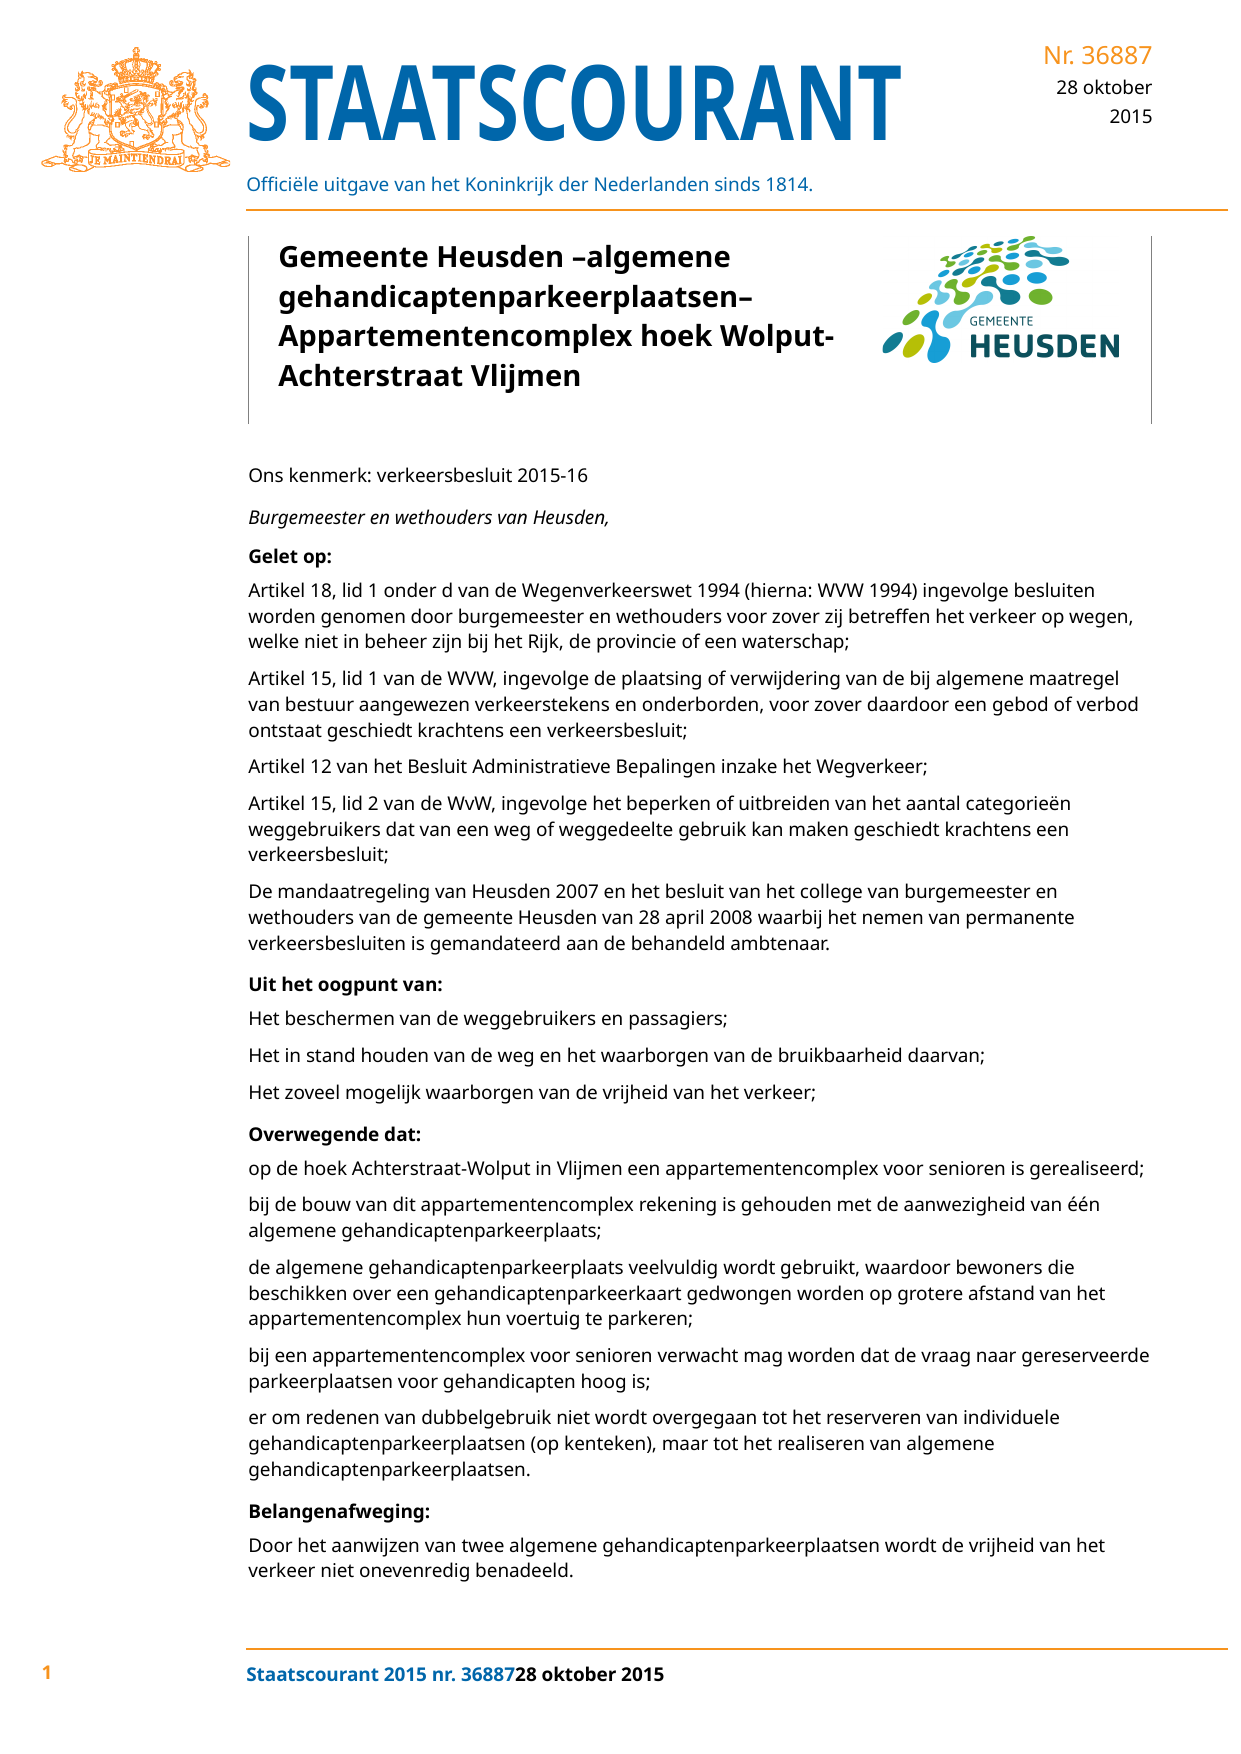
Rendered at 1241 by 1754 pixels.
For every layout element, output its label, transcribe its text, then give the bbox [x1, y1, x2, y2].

text Het zoveel mogelijk waarborgen van de vrijheid van het verkeer; [248, 1079, 1152, 1105]
text Het in stand houden van de weg en het waarborgen van de bruikbaarheid daarvan; [248, 1042, 1152, 1068]
picture [882, 236, 1119, 363]
text Ons kenmerk: verkeersbesluit 2015-16 [248, 462, 1152, 488]
text Belangenafweging: [248, 1498, 1152, 1523]
text de algemene gehandicaptenparkeerplaats veelvuldig wordt gebruikt, waardoor bewoners die beschikken over een gehandicaptenparkeerkaart gedwongen worden op grotere afstand van het appartementencomplex hun voertuig te parkeren; [248, 1254, 1152, 1331]
text Burgemeester en wethouders van Heusden, [248, 504, 1152, 529]
text er om redenen van dubbelgebruik niet wordt overgegaan tot het reserveren van individuele gehandicaptenparkeerplaatsen (op kenteken), maar tot het realiseren van algemene gehandicaptenparkeerplaatsen. [248, 1404, 1152, 1482]
text Door het aanwijzen van twee algemene gehandicaptenparkeerplaatsen wordt de vrijheid van het verkeer niet onevenredig benadeeld. [248, 1532, 1152, 1583]
text Gelet op: [248, 543, 1152, 569]
text bij de bouw van dit appartementencomplex rekening is gehouden met de aanwezigheid van één algemene gehandicaptenparkeerplaats; [248, 1192, 1152, 1243]
text Overwegende dat: [248, 1121, 1152, 1147]
text Artikel 15, lid 1 van de WVW, ingevolge de plaatsing of verwijdering van de bij algemene maatregel van bestuur aangewezen verkeerstekens en onderborden, voor zover daardoor een gebod of verbod ontstaat geschiedt krachtens een verkeersbesluit; [248, 665, 1152, 742]
text bij een appartementencomplex voor senioren verwacht mag worden dat de vraag naar gereserveerde parkeerplaatsen voor gehandicapten hoog is; [248, 1342, 1152, 1393]
text Artikel 18, lid 1 onder d van de Wegenverkeerswet 1994 (hierna: WVW 1994) ingevolge besluiten worden genomen door burgemeester en wethouders voor zover zij betreffen het verkeer op wegen, welke niet in beheer zijn bij het Rijk, de provincie of een waterschap; [248, 577, 1152, 654]
text Artikel 15, lid 2 van de WvW, ingevolge het beperken of uitbreiden van het aantal categorieën weggebruikers dat van een weg of weggedeelte gebruik kan maken geschiedt krachtens een verkeersbesluit; [248, 790, 1152, 867]
table_header [850, 236, 1151, 424]
text Het beschermen van de weggebruikers en passagiers; [248, 1006, 1152, 1031]
picture [41, 47, 231, 172]
text Artikel 12 van het Besluit Administratieve Bepalingen inzake het Wegverkeer; [248, 753, 1152, 779]
text Uit het oogpunt van: [248, 972, 1152, 997]
text op de hoek Achterstraat-Wolput in Vlijmen een appartementencomplex voor senioren is gerealiseerd; [248, 1155, 1152, 1181]
table_header Gemeente Heusden –algemene gehandicaptenparkeerplaatsen– Appartementencomplex hoek Wolput-Achterstraat Vlijmen [249, 236, 850, 424]
text De mandaatregeling van Heusden 2007 en het besluit van het college van burgemeester en wethouders van de gemeente Heusden van 28 april 2008 waarbij het nemen van permanente verkeersbesluiten is gemandateerd aan de behandeld ambtenaar. [248, 878, 1152, 955]
